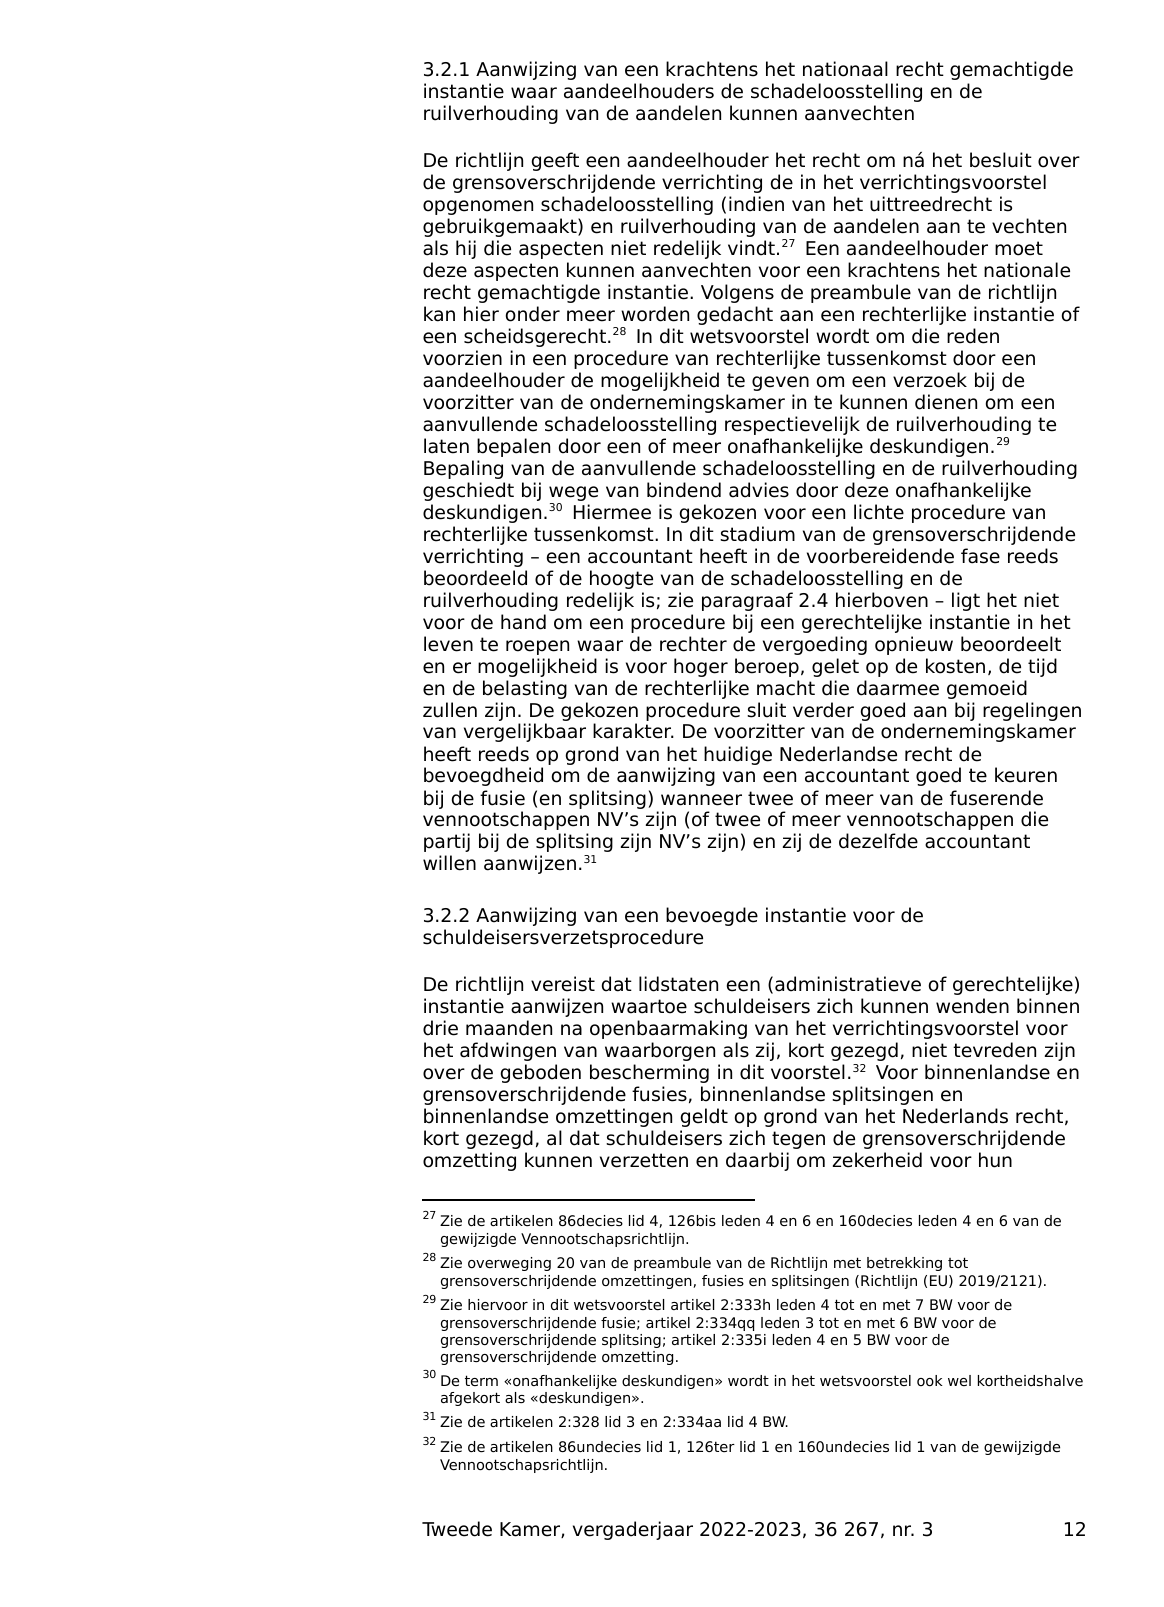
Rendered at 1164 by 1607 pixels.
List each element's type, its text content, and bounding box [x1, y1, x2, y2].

text Zie de artikelen 86undecies lid 1, 126ter lid 1 en 160undecies lid 1 van de gewijzigde Vennootschapsrichtlijn. [422, 1435, 1087, 1474]
text De richtlijn vereist dat lidstaten een (administratieve of gerechtelijke) instantie aanwijzen waartoe schuldeisers zich kunnen wenden binnen drie maanden na openbaarmaking van het verrichtingsvoorstel voor het afdwingen van waarborgen als zij, kort gezegd, niet tevreden zijn over de geboden bescherming in dit voorstel. Voor binnenlandse en grensoverschrijdende fusies, binnenlandse splitsingen en binnenlandse omzettingen geldt op grond van het Nederlands recht, kort gezegd, al dat schuldeisers zich tegen de grensoverschrijdende omzetting kunnen verzetten en daarbij om zekerheid voor hun [422, 974, 1087, 1172]
subtitle 3.2.1 Aanwijzing van een krachtens het nationaal recht gemachtigde instantie waar aandeelhouders de schadeloosstelling en de ruilverhouding van de aandelen kunnen aanvechten [422, 59, 1087, 125]
text De term «onafhankelijke deskundigen» wordt in het wetsvoorstel ook wel kortheidshalve afgekort als «deskundigen». [422, 1368, 1087, 1407]
text De richtlijn geeft een aandeelhouder het recht om ná het besluit over de grensoverschrijdende verrichting de in het verrichtingsvoorstel opgenomen schadeloosstelling (indien van het uittreedrecht is gebruikgemaakt) en ruilverhouding van de aandelen aan te vechten als hij die aspecten niet redelijk vindt. Een aandeelhouder moet deze aspecten kunnen aanvechten voor een krachtens het nationale recht gemachtigde instantie. Volgens de preambule van de richtlijn kan hier onder meer worden gedacht aan een rechterlijke instantie of een scheidsgerecht. In dit wetsvoorstel wordt om die reden voorzien in een procedure van rechterlijke tussenkomst door een aandeelhouder de mogelijkheid te geven om een verzoek bij de voorzitter van de ondernemingskamer in te kunnen dienen om een aanvullende schadeloosstelling respectievelijk de ruilverhouding te laten bepalen door een of meer onafhankelijke deskundigen. Bepaling van de aanvullende schadeloosstelling en de ruilverhouding geschiedt bij wege van bindend advies door deze onafhankelijke deskundigen. Hiermee is gekozen voor een lichte procedure van rechterlijke tussenkomst. In dit stadium van de grensoverschrijdende verrichting – een accountant heeft in de voorbereidende fase reeds beoordeeld of de hoogte van de schadeloosstelling en de ruilverhouding redelijk is; zie paragraaf 2.4 hierboven – ligt het niet voor de hand om een procedure bij een gerechtelijke instantie in het leven te roepen waar de rechter de vergoeding opnieuw beoordeelt en er mogelijkheid is voor hoger beroep, gelet op de kosten, de tijd en de belasting van de rechterlijke macht die daarmee gemoeid zullen zijn. De gekozen procedure sluit verder goed aan bij regelingen van vergelijkbaar karakter. De voorzitter van de ondernemingskamer heeft reeds op grond van het huidige Nederlandse recht de bevoegdheid om de aanwijzing van een accountant goed te keuren bij de fusie (en splitsing) wanneer twee of meer van de fuserende vennootschappen NV’s zijn (of twee of meer vennootschappen die partij bij de splitsing zijn NV’s zijn) en zij de dezelfde accountant willen aanwijzen. [422, 150, 1087, 875]
text Zie de artikelen 2:328 lid 3 en 2:334aa lid 4 BW. [422, 1410, 1087, 1432]
text Zie overweging 20 van de preambule van de Richtlijn met betrekking tot grensoverschrijdende omzettingen, fusies en splitsingen (Richtlijn (EU) 2019/2121). [422, 1251, 1087, 1290]
text Zie hiervoor in dit wetsvoorstel artikel 2:333h leden 4 tot en met 7 BW voor de grensoverschrijdende fusie; artikel 2:334qq leden 3 tot en met 6 BW voor de grensoverschrijdende splitsing; artikel 2:335i leden 4 en 5 BW voor de grensoverschrijdende omzetting. [422, 1293, 1087, 1366]
subtitle 3.2.2 Aanwijzing van een bevoegde instantie voor de schuldeisersverzetsprocedure [422, 905, 1087, 949]
text Zie de artikelen 86decies lid 4, 126bis leden 4 en 6 en 160decies leden 4 en 6 van de gewijzigde Vennootschapsrichtlijn. [422, 1209, 1087, 1248]
